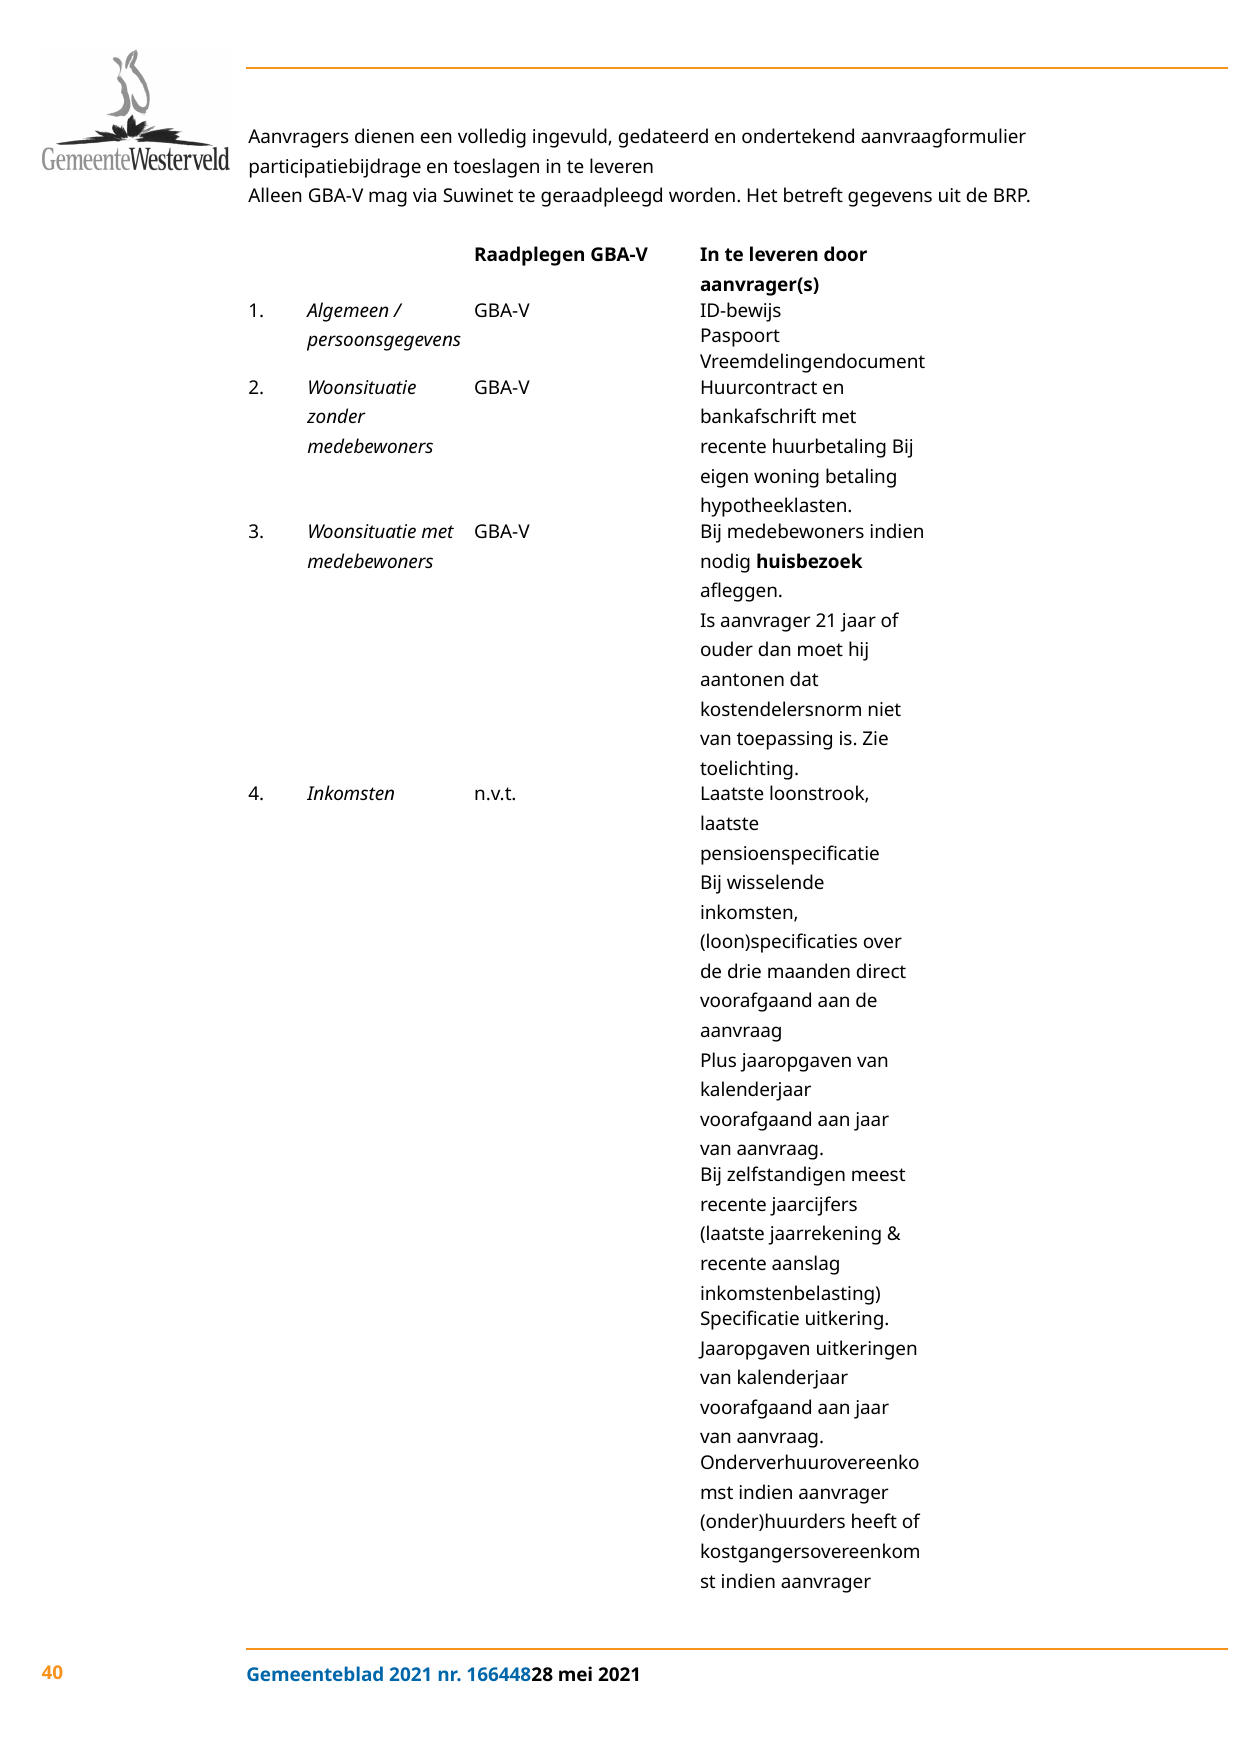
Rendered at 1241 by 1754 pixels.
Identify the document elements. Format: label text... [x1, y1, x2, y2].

table_header [926, 242, 1152, 297]
table_cell Onderverhuurovereenkomst indien aanvrager (onder)huurders heeft of kostgangersovereenkomst indien aanvrager [700, 1450, 926, 1593]
table_cell [926, 1305, 1152, 1449]
text Aanvragers dienen een volledig ingevuld, gedateerd en ondertekend aanvraagformulier participatiebijdrage en toeslagen in te leveren [248, 123, 1152, 178]
table_cell GBA-V [474, 518, 700, 781]
picture [41, 47, 231, 172]
table_cell Algemeen / persoonsgegevens [248, 297, 474, 374]
table_cell [926, 374, 1152, 518]
text Alleen GBA-V mag via Suwinet te geraadpleegd worden. Het betreft gegevens uit de BRP. [248, 182, 1152, 208]
table_cell [926, 781, 1152, 1161]
table_cell Laatste loonstrook, laatste pensioenspecificatie Bij wisselende inkomsten, (loon)specificaties over de drie maanden direct voorafgaand aan de aanvraag Plus jaaropgaven van kalenderjaar voorafgaand aan jaar van aanvraag. [700, 781, 926, 1161]
table_cell ID-bewijs [700, 297, 926, 323]
table_cell [926, 1161, 1152, 1305]
table_header Raadplegen GBA-V [474, 242, 700, 297]
table_cell Specificatie uitkering. Jaaropgaven uitkeringen van kalenderjaar voorafgaand aan jaar van aanvraag. [700, 1305, 926, 1449]
table_cell Woonsituatie met medebewoners [248, 518, 474, 781]
table_cell GBA-V [474, 297, 700, 374]
table_cell Bij zelfstandigen meest recente jaarcijfers (laatste jaarrekening & recente aanslag inkomstenbelasting) [700, 1161, 926, 1305]
table_cell n.v.t. [474, 781, 700, 1593]
table_cell [926, 1450, 1152, 1593]
table_cell Vreemdelingendocument [700, 349, 926, 374]
table_cell Huurcontract en bankafschrift met recente huurbetaling Bij eigen woning betaling hypotheeklasten. [700, 374, 926, 518]
table_cell Paspoort [700, 323, 926, 348]
table_cell [926, 518, 1152, 781]
table_cell [926, 323, 1152, 348]
table_cell Woonsituatie zonder medebewoners [248, 374, 474, 518]
table_header [248, 242, 474, 297]
table_cell [926, 349, 1152, 374]
table_cell GBA-V [474, 374, 700, 518]
table_cell [926, 297, 1152, 323]
table_cell Inkomsten [248, 781, 474, 1593]
table_header In te leveren door aanvrager(s) [700, 242, 926, 297]
table_cell Bij medebewoners indien nodig huisbezoek afleggen. Is aanvrager 21 jaar of ouder dan moet hij aantonen dat kostendelersnorm niet van toepassing is. Zie toelichting. [700, 518, 926, 781]
